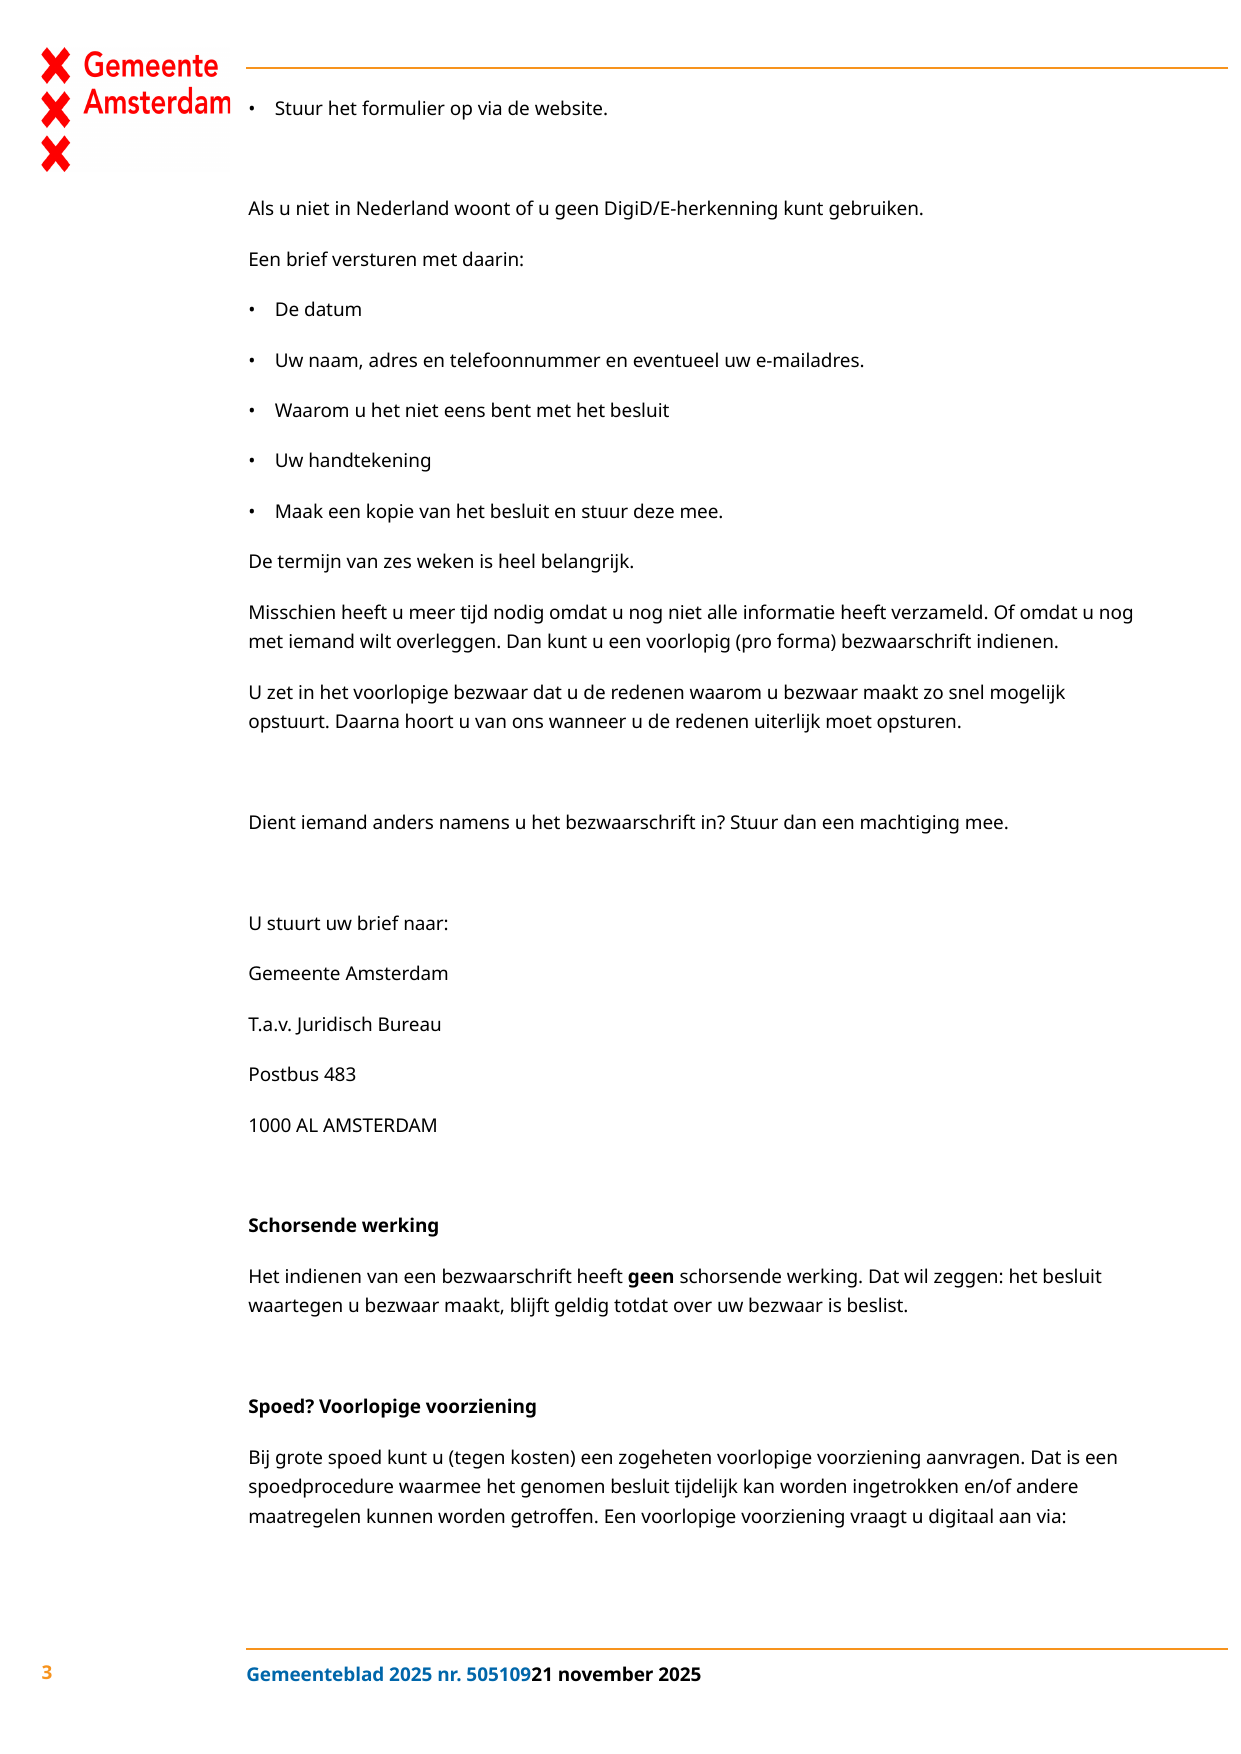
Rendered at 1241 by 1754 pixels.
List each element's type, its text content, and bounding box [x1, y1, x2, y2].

text De termijn van zes weken is heel belangrijk. [248, 548, 1152, 574]
text Misschien heeft u meer tijd nodig omdat u nog niet alle informatie heeft verzameld. Of omdat u nog met iemand wilt overleggen. Dan kunt u een voorlopig (pro forma) bezwaarschrift indienen. [248, 599, 1152, 654]
text • Stuur het formulier op via de website. [248, 95, 1152, 121]
text 1000 AL AMSTERDAM [248, 1112, 1152, 1138]
text Dient iemand anders namens u het bezwaarschrift in? Stuur dan een machtiging mee. [248, 809, 1152, 835]
text • Uw handtekening [248, 448, 1152, 473]
text Postbus 483 [248, 1061, 1152, 1087]
text • De datum [248, 296, 1152, 322]
text Bij grote spoed kunt u (tegen kosten) een zogeheten voorlopige voorziening aanvragen. Dat is een spoedprocedure waarmee het genomen besluit tijdelijk kan worden ingetrokken en/of andere maatregelen kunnen worden getroffen. Een voorlopige voorziening vraagt u digitaal aan via: [248, 1444, 1152, 1529]
text U zet in het voorlopige bezwaar dat u de redenen waarom u bezwaar maakt zo snel mogelijk opstuurt. Daarna hoort u van ons wanneer u de redenen uiterlijk moet opsturen. [248, 679, 1152, 734]
text • Maak een kopie van het besluit en stuur deze mee. [248, 498, 1152, 524]
picture [41, 47, 231, 172]
text Als u niet in Nederland woont of u geen DigiD/E-herkenning kunt gebruiken. [248, 196, 1152, 221]
text T.a.v. Juridisch Bureau [248, 1011, 1152, 1037]
text Schorsende werking [248, 1213, 1152, 1238]
text U stuurt uw brief naar: [248, 910, 1152, 936]
text • Waarom u het niet eens bent met het besluit [248, 397, 1152, 423]
text Een brief versturen met daarin: [248, 246, 1152, 272]
text Het indienen van een bezwaarschrift heeft geen schorsende werking. Dat wil zeggen: het besluit waartegen u bezwaar maakt, blijft geldig totdat over uw bezwaar is beslist. [248, 1263, 1152, 1318]
text • Uw naam, adres en telefoonnummer en eventueel uw e-mailadres. [248, 347, 1152, 373]
text Gemeente Amsterdam [248, 961, 1152, 986]
text Spoed? Voorlopige voorziening [248, 1393, 1152, 1419]
